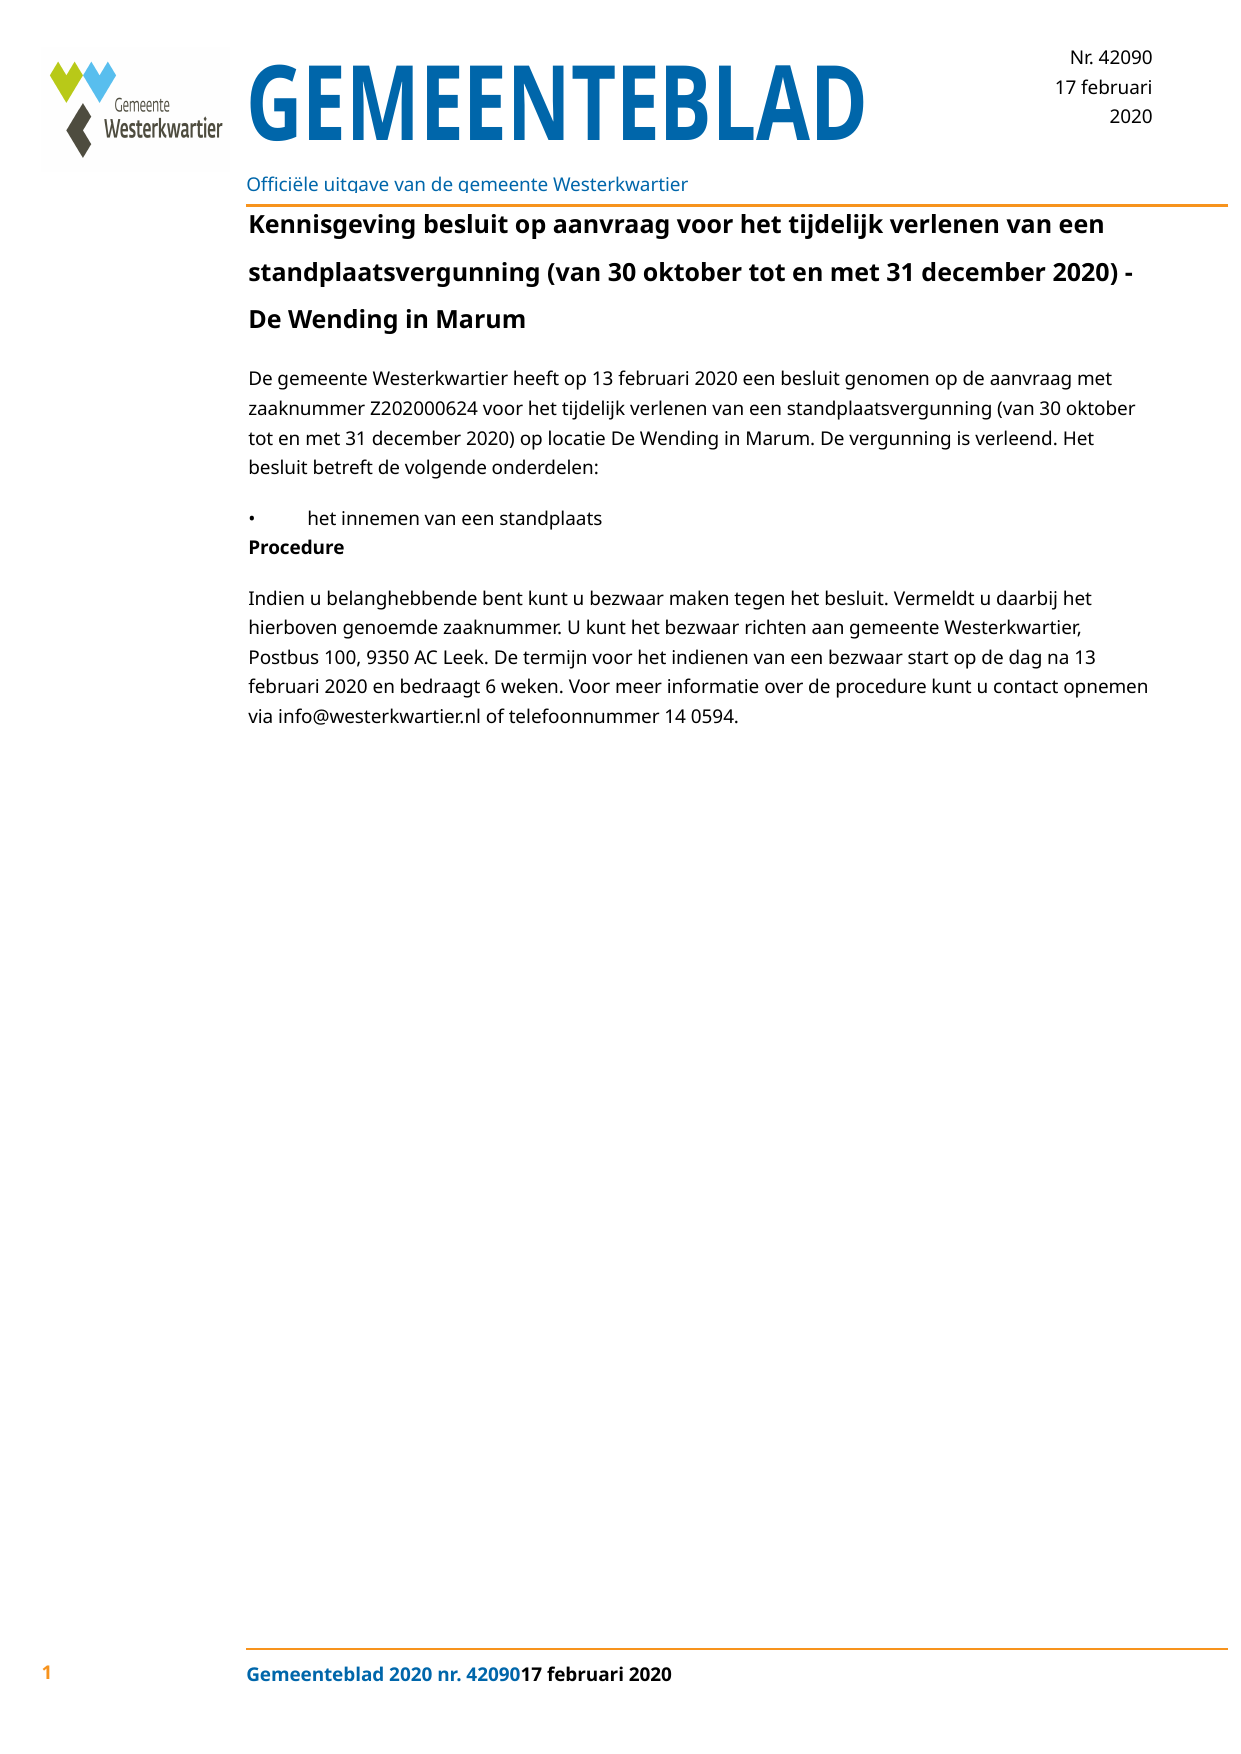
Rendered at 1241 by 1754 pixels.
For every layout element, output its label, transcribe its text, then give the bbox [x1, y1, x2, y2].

text Procedure [248, 534, 1152, 560]
text Indien u belanghebbende bent kunt u bezwaar maken tegen het besluit. Vermeldt u daarbij het hierboven genoemde zaaknummer. U kunt het bezwaar richten aan gemeente Westerkwartier, Postbus 100, 9350 AC Leek. De termijn voor het indienen van een bezwaar start op de dag na 13 februari 2020 en bedraagt 6 weken. Voor meer informatie over de procedure kunt u contact opnemen via info@westerkwartier.nl of telefoonnummer 14 0594. [248, 585, 1152, 729]
text De gemeente Westerkwartier heeft op 13 februari 2020 een besluit genomen op de aanvraag met zaaknummer Z202000624 voor het tijdelijk verlenen van een standplaatsvergunning (van 30 oktober tot en met 31 december 2020) op locatie De Wending in Marum. De vergunning is verleend. Het besluit betreft de volgende onderdelen: [248, 366, 1152, 480]
picture [41, 47, 231, 172]
list het innemen van een standplaats [248, 505, 1152, 530]
text Kennisgeving besluit op aanvraag voor het tijdelijk verlenen van een standplaatsvergunning (van 30 oktober tot en met 31 december 2020) - De Wending in Marum [248, 207, 1152, 336]
